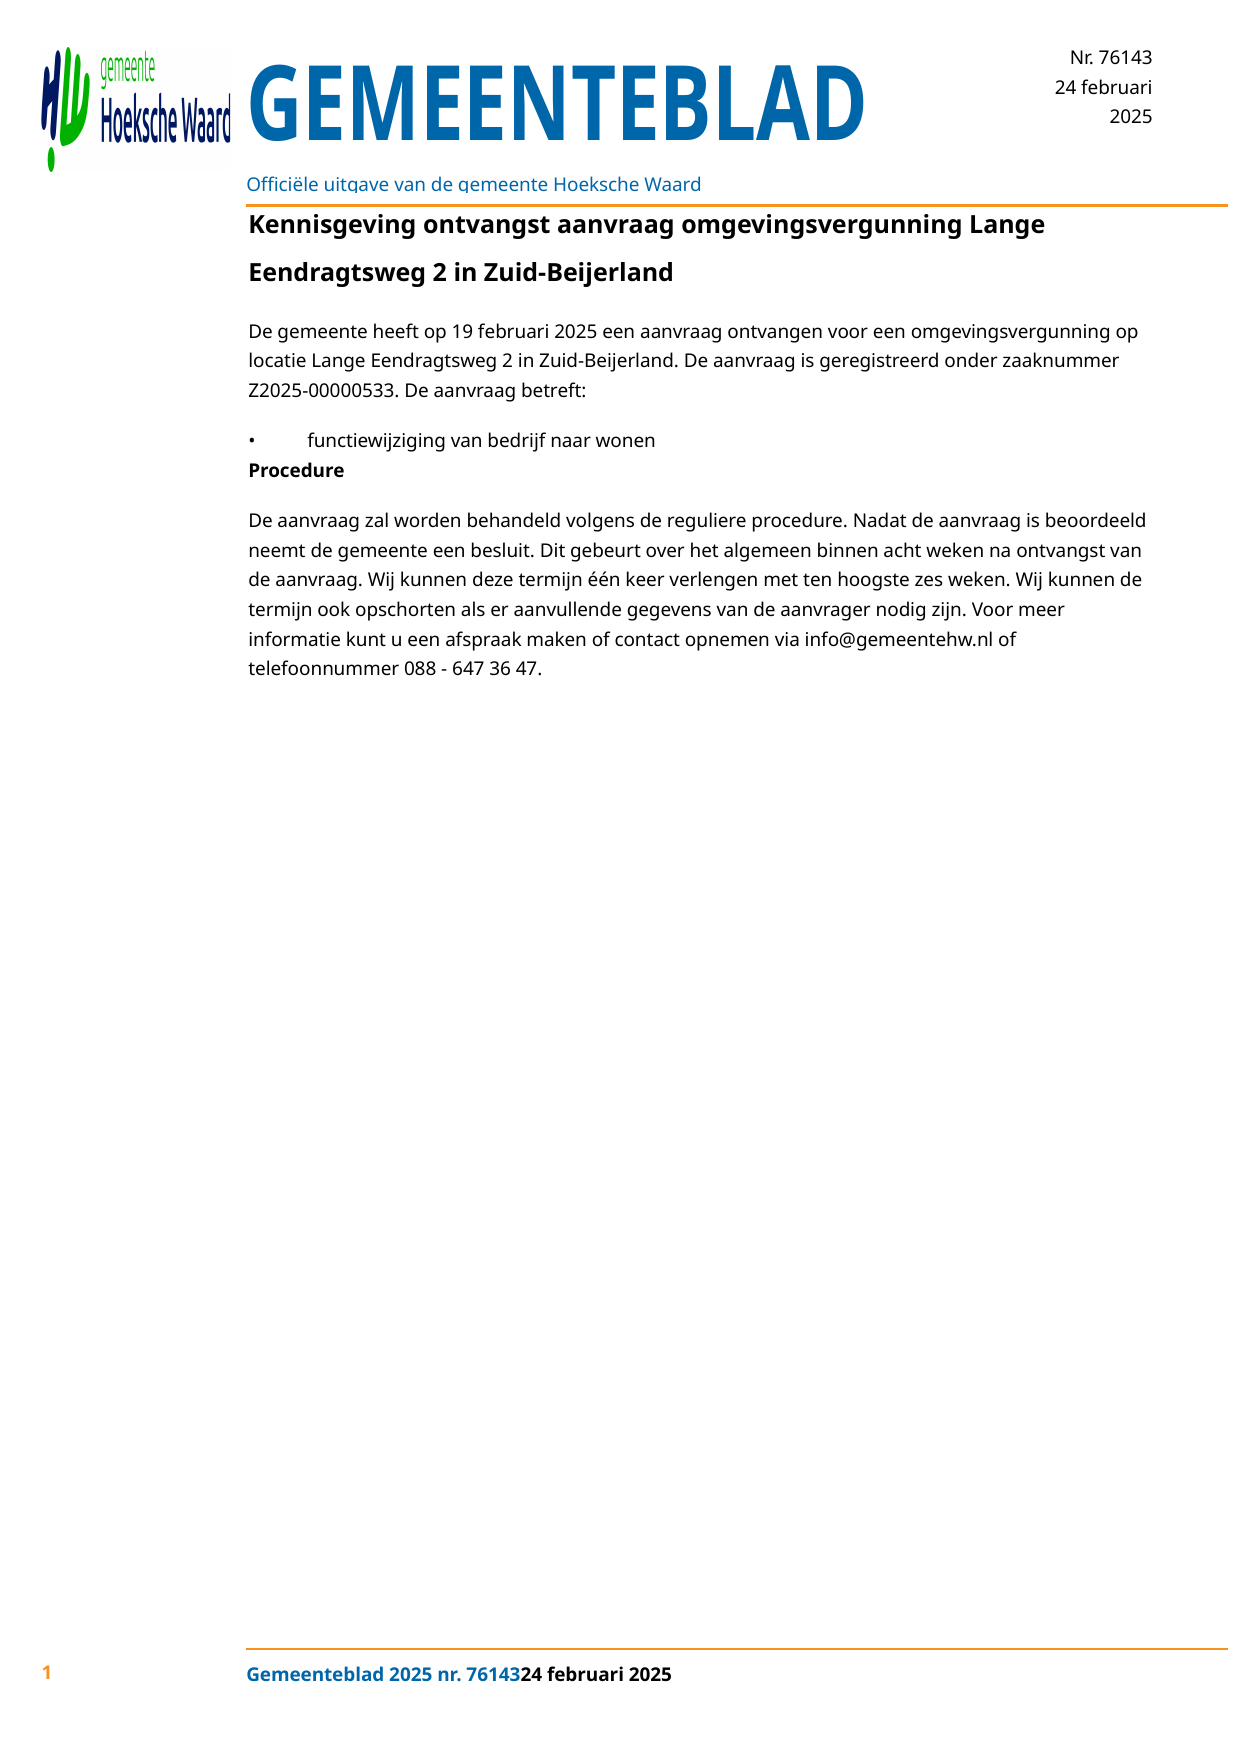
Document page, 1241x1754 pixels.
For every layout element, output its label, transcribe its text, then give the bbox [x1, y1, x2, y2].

text Kennisgeving ontvangst aanvraag omgevingsvergunning Lange Eendragtsweg 2 in Zuid-Beijerland [248, 207, 1152, 288]
text Procedure [248, 457, 1152, 483]
text De aanvraag zal worden behandeld volgens de reguliere procedure. Nadat de aanvraag is beoordeeld neemt de gemeente een besluit. Dit gebeurt over het algemeen binnen acht weken na ontvangst van de aanvraag. Wij kunnen deze termijn één keer verlengen met ten hoogste zes weken. Wij kunnen de termijn ook opschorten als er aanvullende gegevens van de aanvrager nodig zijn. Voor meer informatie kunt u een afspraak maken of contact opnemen via info@gemeentehw.nl of telefoonnummer 088 - 647 36 47. [248, 507, 1152, 681]
picture [41, 47, 231, 172]
text De gemeente heeft op 19 februari 2025 een aanvraag ontvangen voor een omgevingsvergunning op locatie Lange Eendragtsweg 2 in Zuid-Beijerland. De aanvraag is geregistreerd onder zaaknummer Z2025-00000533. De aanvraag betreft: [248, 318, 1152, 403]
list functiewijziging van bedrijf naar wonen [248, 427, 1152, 453]
